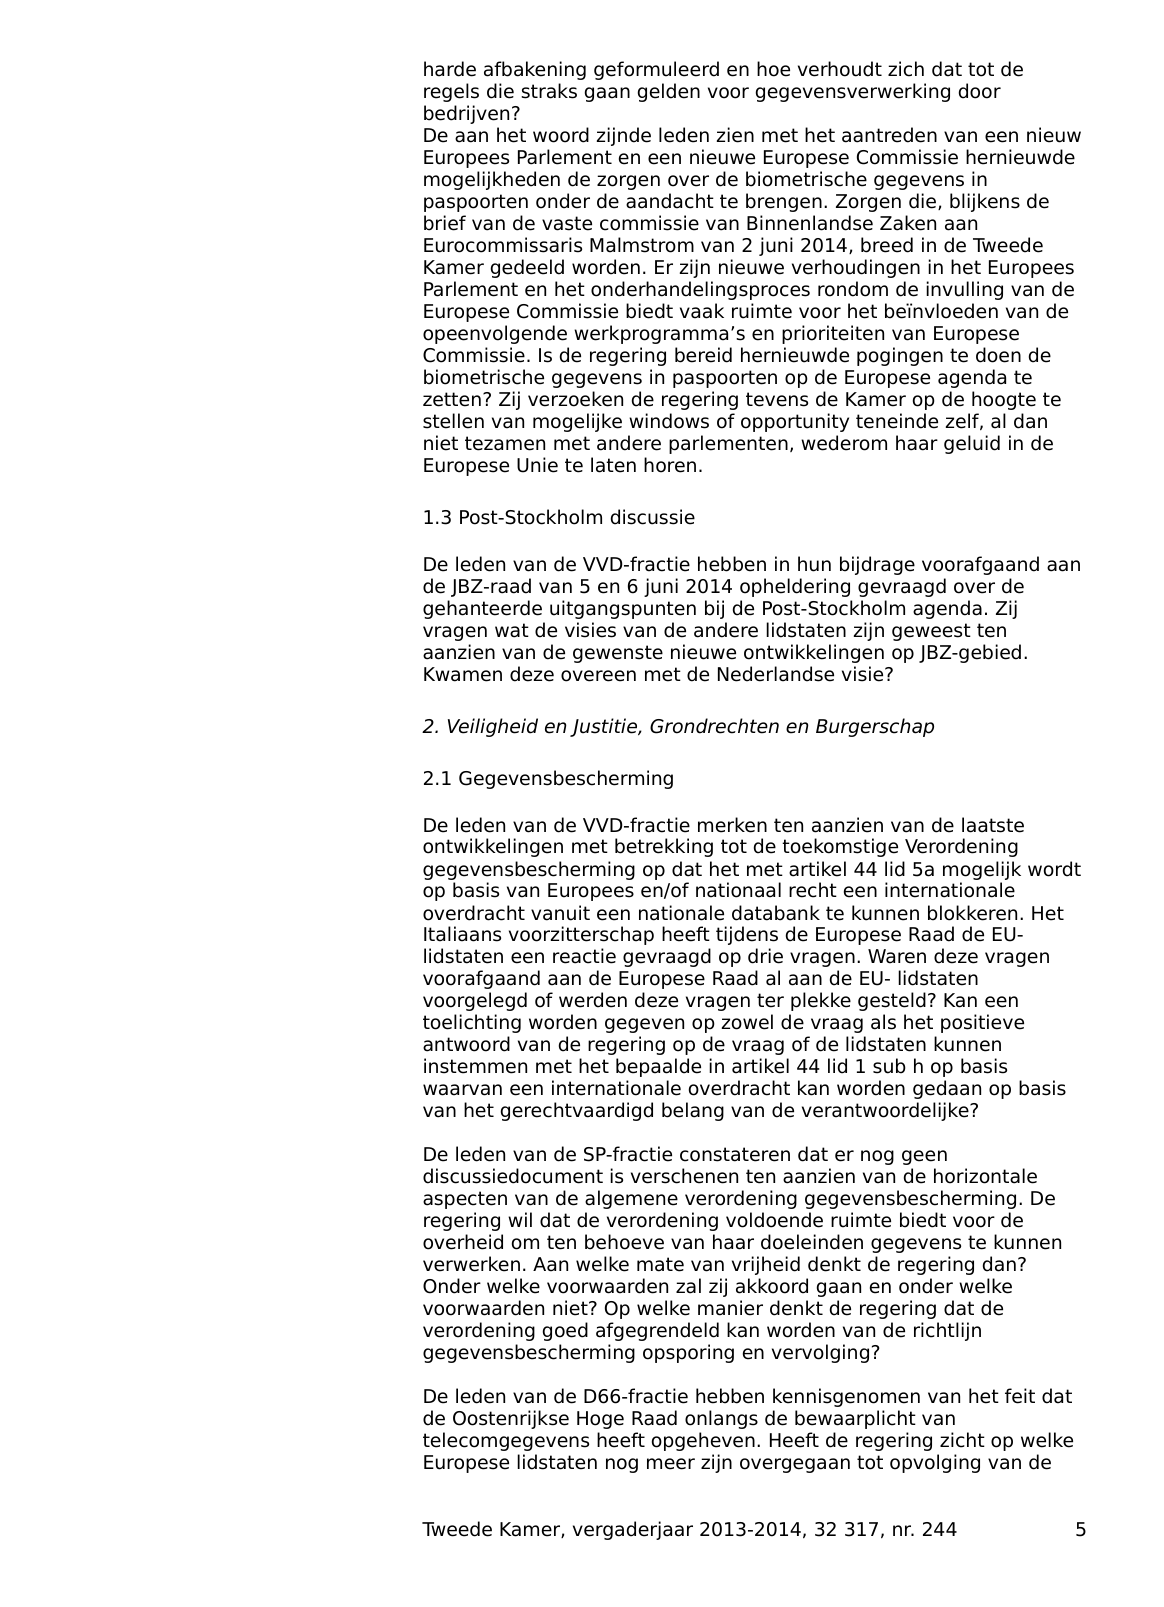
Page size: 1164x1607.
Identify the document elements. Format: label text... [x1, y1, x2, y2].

text De leden van de VVD-fractie merken ten aanzien van de laatste ontwikkelingen met betrekking tot de toekomstige Verordening gegevensbescherming op dat het met artikel 44 lid 5a mogelijk wordt op basis van Europees en/of nationaal recht een internationale overdracht vanuit een nationale databank te kunnen blokkeren. Het Italiaans voorzitterschap heeft tijdens de Europese Raad de EU-lidstaten een reactie gevraagd op drie vragen. Waren deze vragen voorafgaand aan de Europese Raad al aan de EU- lidstaten voorgelegd of werden deze vragen ter plekke gesteld? Kan een toelichting worden gegeven op zowel de vraag als het positieve antwoord van de regering op de vraag of de lidstaten kunnen instemmen met het bepaalde in artikel 44 lid 1 sub h op basis waarvan een internationale overdracht kan worden gedaan op basis van het gerechtvaardigd belang van de verantwoordelijke? [422, 814, 1087, 1122]
text harde afbakening geformuleerd en hoe verhoudt zich dat tot de regels die straks gaan gelden voor gegevensverwerking door bedrijven? [422, 59, 1087, 125]
text De leden van de SP-fractie constateren dat er nog geen discussiedocument is verschenen ten aanzien van de horizontale aspecten van de algemene verordening gegevensbescherming. De regering wil dat de verordening voldoende ruimte biedt voor de overheid om ten behoeve van haar doeleinden gegevens te kunnen verwerken. Aan welke mate van vrijheid denkt de regering dan? Onder welke voorwaarden zal zij akkoord gaan en onder welke voorwaarden niet? Op welke manier denkt de regering dat de verordening goed afgegrendeld kan worden van de richtlijn gegevensbescherming opsporing en vervolging? [422, 1144, 1087, 1364]
text De leden van de D66-fractie hebben kennisgenomen van het feit dat de Oostenrijkse Hoge Raad onlangs de bewaarplicht van telecomgegevens heeft opgeheven. Heeft de regering zicht op welke Europese lidstaten nog meer zijn overgegaan tot opvolging van de [422, 1386, 1087, 1474]
subtitle 1.3 Post-Stockholm discussie [422, 507, 1087, 529]
text De leden van de VVD-fractie hebben in hun bijdrage voorafgaand aan de JBZ-raad van 5 en 6 juni 2014 opheldering gevraagd over de gehanteerde uitgangspunten bij de Post-Stockholm agenda. Zij vragen wat de visies van de andere lidstaten zijn geweest ten aanzien van de gewenste nieuwe ontwikkelingen op JBZ-gebied. Kwamen deze overeen met de Nederlandse visie? [422, 554, 1087, 686]
text De aan het woord zijnde leden zien met het aantreden van een nieuw Europees Parlement en een nieuwe Europese Commissie hernieuwde mogelijkheden de zorgen over de biometrische gegevens in paspoorten onder de aandacht te brengen. Zorgen die, blijkens de brief van de vaste commissie van Binnenlandse Zaken aan Eurocommissaris Malmstrom van 2 juni 2014, breed in de Tweede Kamer gedeeld worden. Er zijn nieuwe verhoudingen in het Europees Parlement en het onderhandelingsproces rondom de invulling van de Europese Commissie biedt vaak ruimte voor het beïnvloeden van de opeenvolgende werkprogramma’s en prioriteiten van Europese Commissie. Is de regering bereid hernieuwde pogingen te doen de biometrische gegevens in paspoorten op de Europese agenda te zetten? Zij verzoeken de regering tevens de Kamer op de hoogte te stellen van mogelijke windows of opportunity teneinde zelf, al dan niet tezamen met andere parlementen, wederom haar geluid in de Europese Unie te laten horen. [422, 125, 1087, 477]
subtitle 2.1 Gegevensbescherming [422, 767, 1087, 789]
subtitle 2. Veiligheid en Justitie, Grondrechten en Burgerschap [422, 716, 1087, 737]
